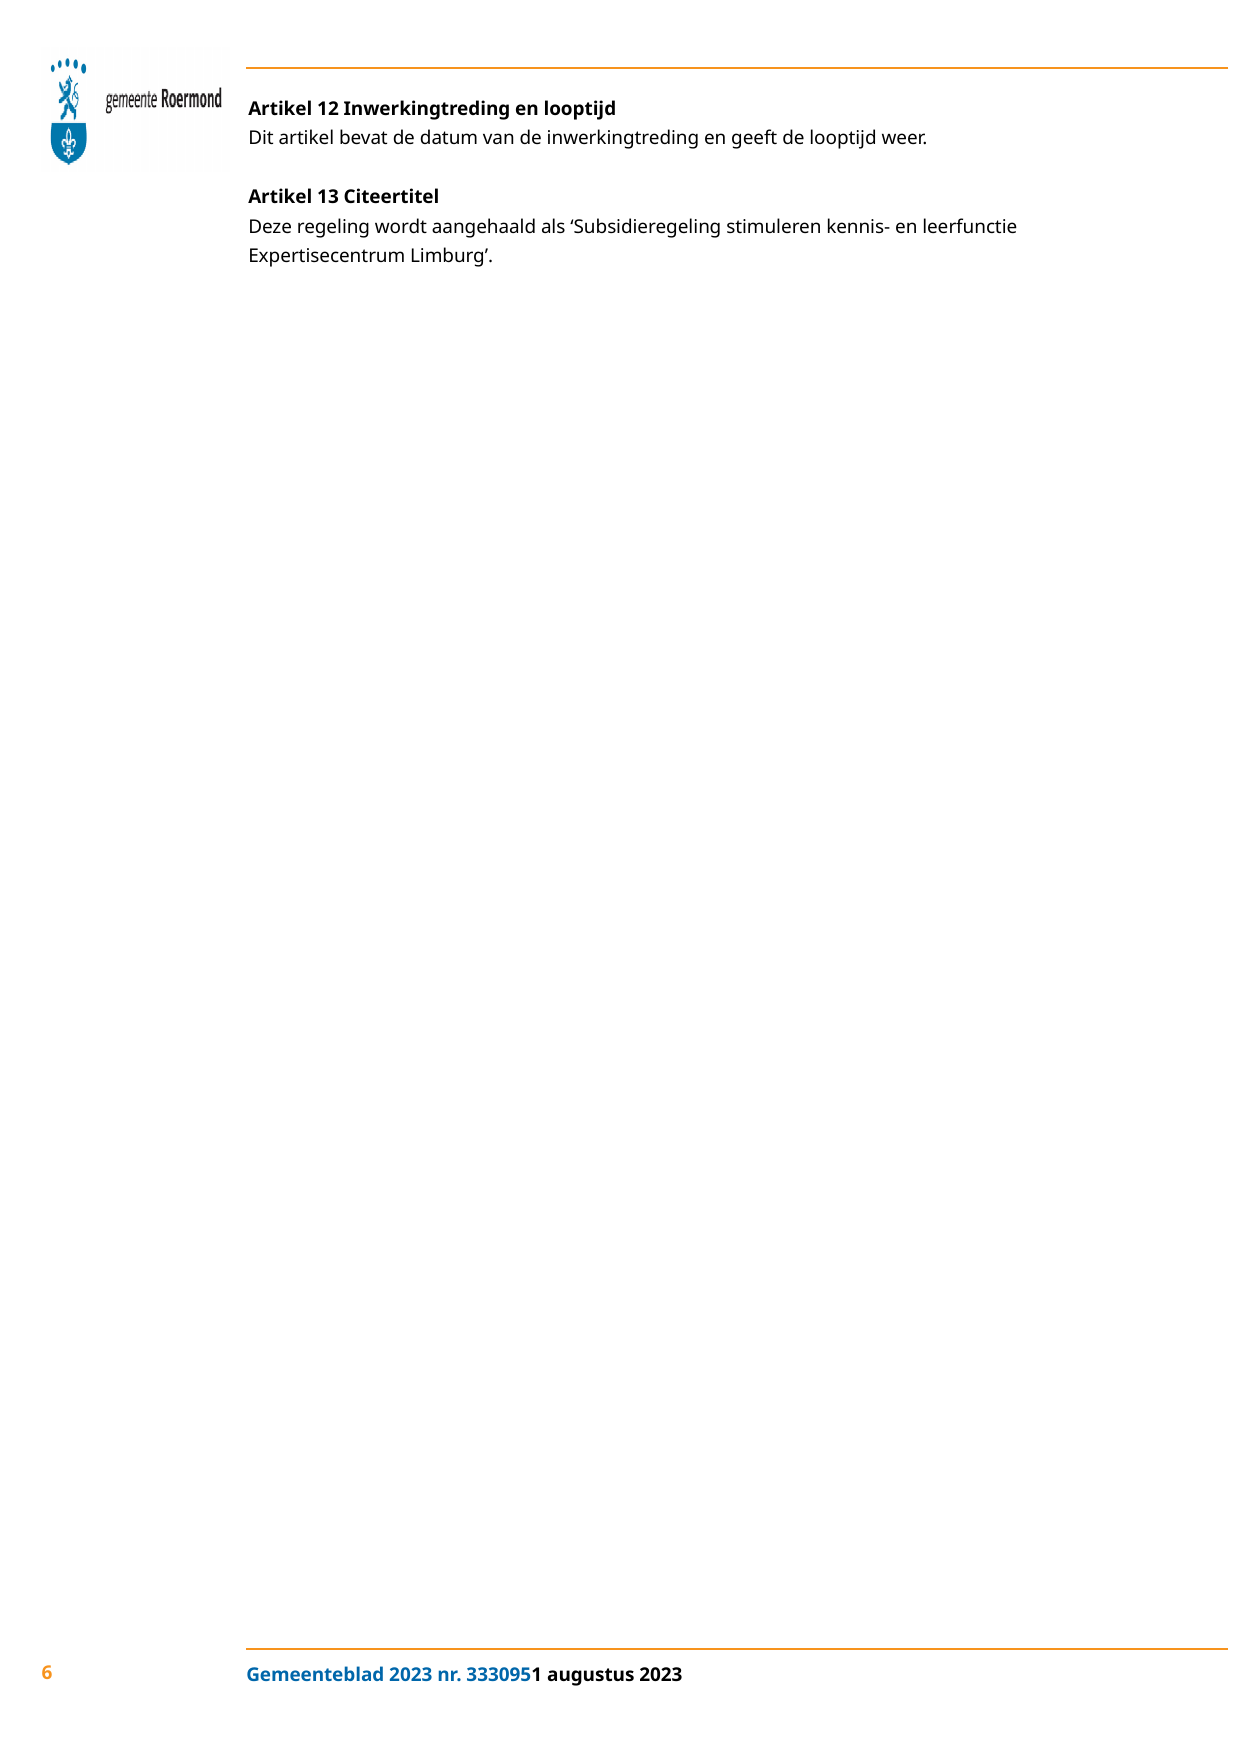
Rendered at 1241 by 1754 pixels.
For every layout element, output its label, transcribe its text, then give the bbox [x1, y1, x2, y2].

text Artikel 12 Inwerkingtreding en looptijd [248, 95, 1152, 121]
text Deze regeling wordt aangehaald als ‘Subsidieregeling stimuleren kennis- en leerfunctie Expertisecentrum Limburg’. [248, 213, 1152, 268]
picture [41, 47, 231, 172]
text Artikel 13 Citeertitel [248, 183, 1152, 209]
text Dit artikel bevat de datum van de inwerkingtreding en geeft de looptijd weer. [248, 124, 1152, 150]
